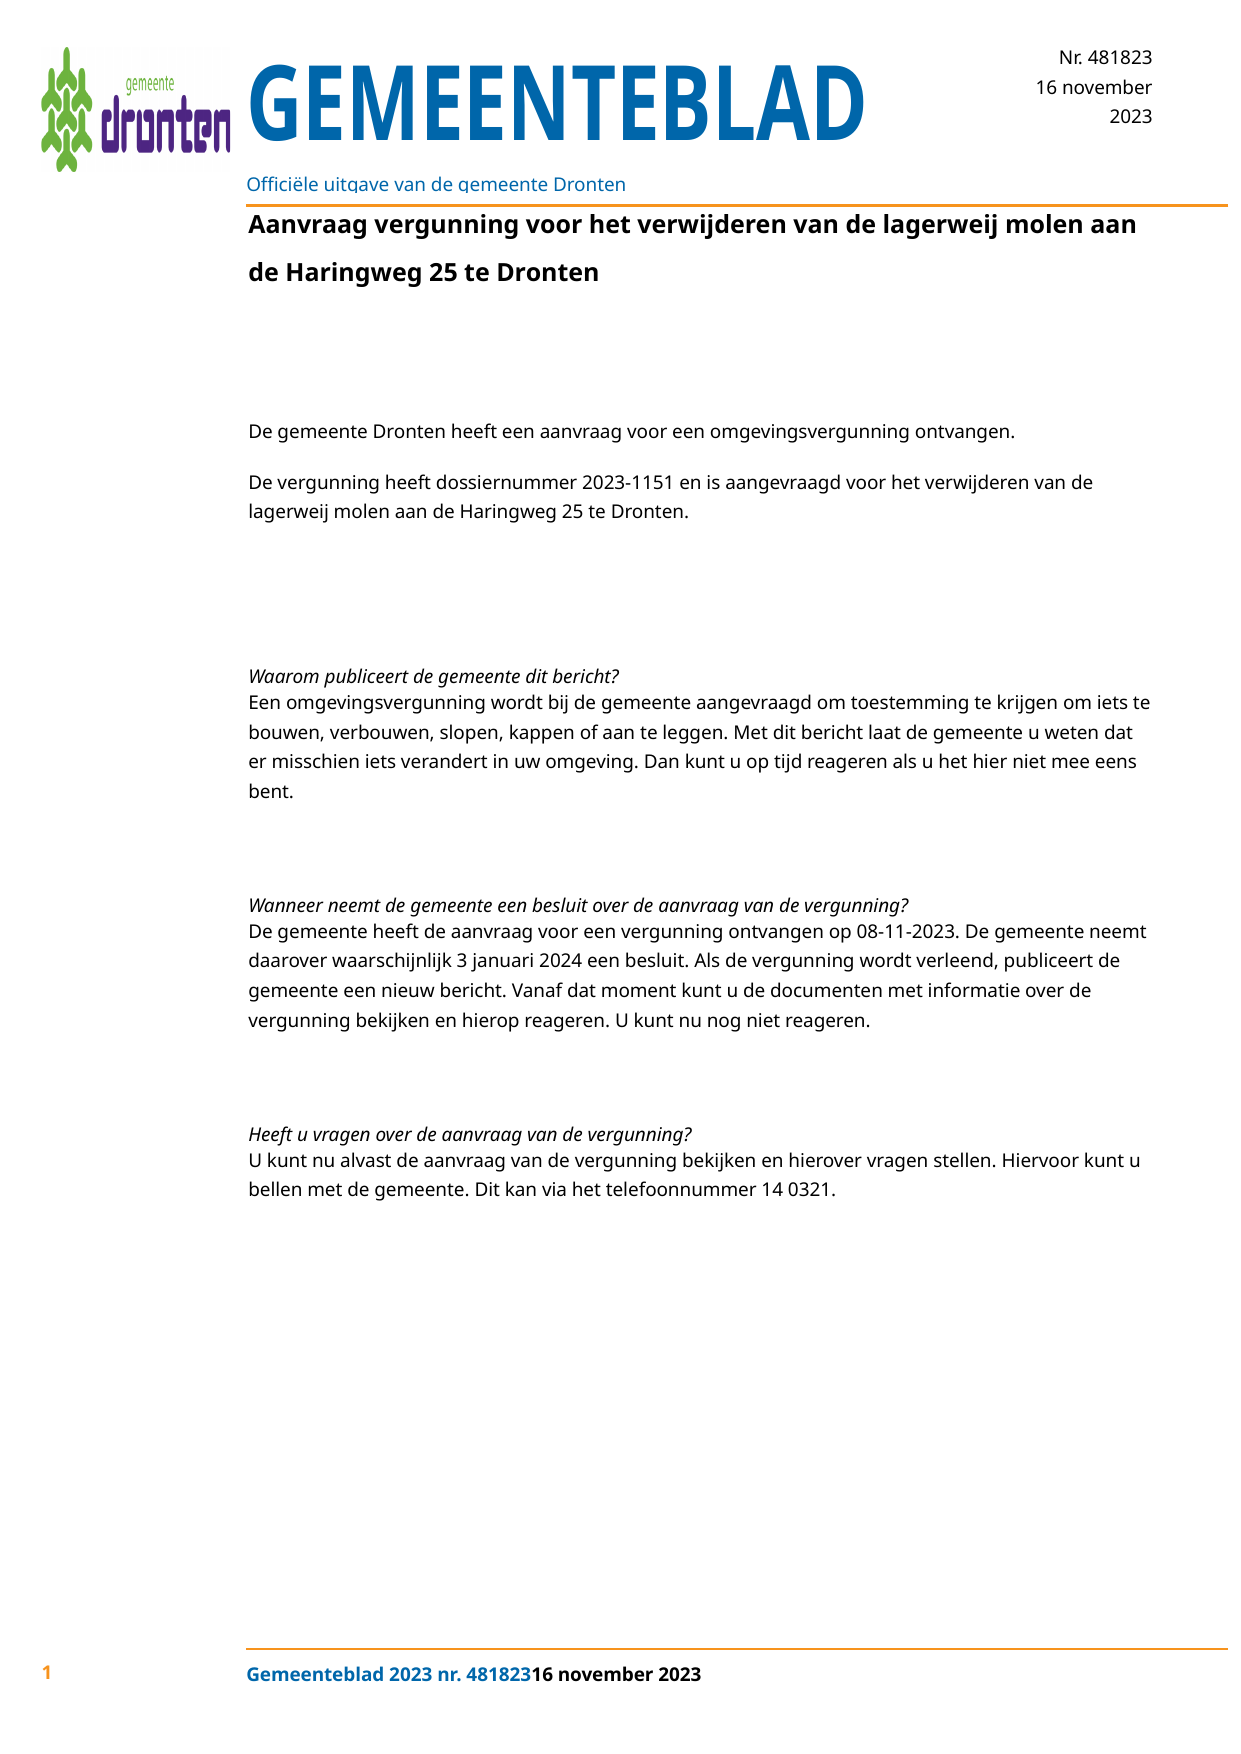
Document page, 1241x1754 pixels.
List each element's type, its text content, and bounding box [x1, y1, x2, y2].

text Waarom publiceert de gemeente dit bericht? [248, 663, 1152, 689]
text U kunt nu alvast de aanvraag van de vergunning bekijken en hierover vragen stellen. Hiervoor kunt u bellen met de gemeente. Dit kan via het telefoonnummer 14 0321. [248, 1147, 1152, 1202]
text De gemeente heeft de aanvraag voor een vergunning ontvangen op 08-11-2023. De gemeente neemt daarover waarschijnlijk 3 januari 2024 een besluit. Als de vergunning wordt verleend, publiceert de gemeente een nieuw bericht. Vanaf dat moment kunt u de documenten met informatie over de vergunning bekijken en hierop reageren. U kunt nu nog niet reageren. [248, 918, 1152, 1033]
text Heeft u vragen over de aanvraag van de vergunning? [248, 1121, 1152, 1147]
text Een omgevingsvergunning wordt bij de gemeente aangevraagd om toestemming te krijgen om iets te bouwen, verbouwen, slopen, kappen of aan te leggen. Met dit bericht laat de gemeente u weten dat er misschien iets verandert in uw omgeving. Dan kunt u op tijd reageren als u het hier niet mee eens bent. [248, 689, 1152, 804]
text De vergunning heeft dossiernummer 2023-1151 en is aangevraagd voor het verwijderen van de lagerweij molen aan de Haringweg 25 te Dronten. [248, 469, 1152, 524]
text Aanvraag vergunning voor het verwijderen van de lagerweij molen aan de Haringweg 25 te Dronten [248, 207, 1152, 288]
picture [41, 47, 231, 172]
text Wanneer neemt de gemeente een besluit over de aanvraag van de vergunning? [248, 892, 1152, 918]
text De gemeente Dronten heeft een aanvraag voor een omgevingsvergunning ontvangen. [248, 419, 1152, 444]
